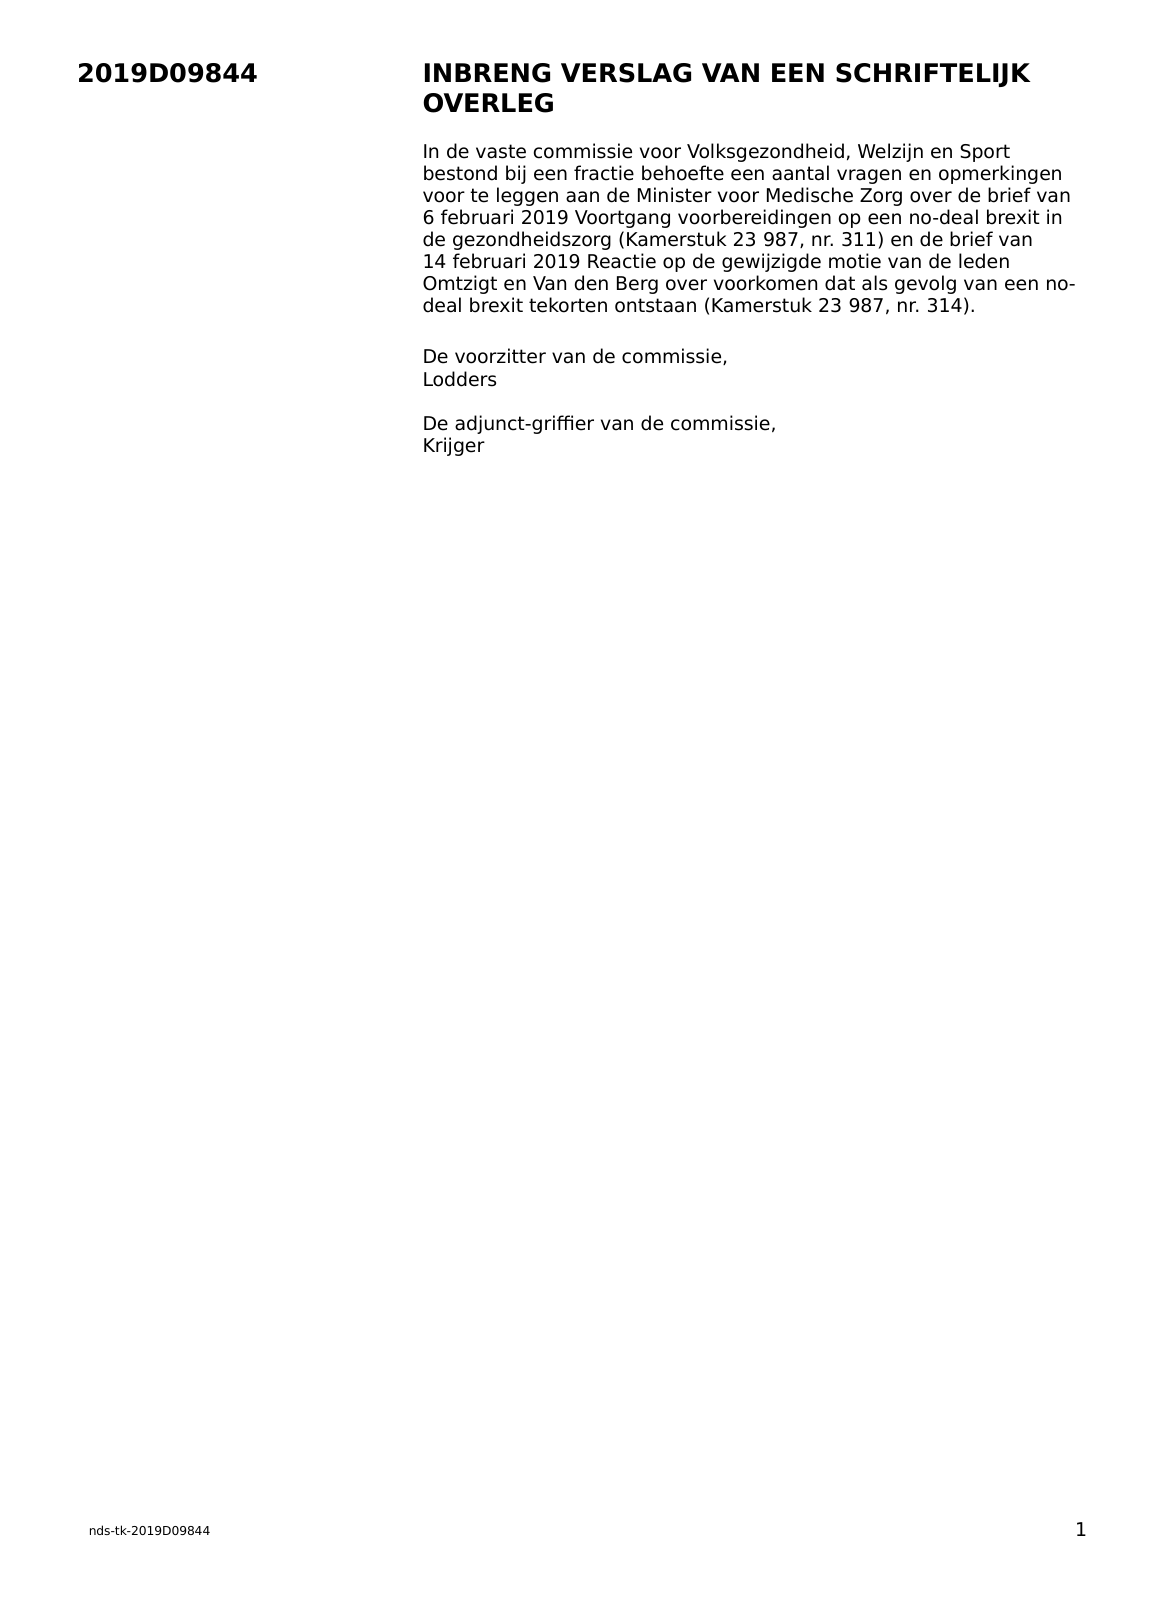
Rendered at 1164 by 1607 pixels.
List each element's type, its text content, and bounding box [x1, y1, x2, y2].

text De voorzitter van de commissie, Lodders [422, 346, 1087, 390]
text 2019D09844 INBRENG VERSLAG VAN EEN SCHRIFTELIJK OVERLEG [77, 59, 1087, 118]
text nds-tk-2019D09844 [88, 1524, 323, 1538]
text De adjunct-griffier van de commissie, Krijger [422, 413, 1087, 457]
text In de vaste commissie voor Volksgezondheid, Welzijn en Sport bestond bij een fractie behoefte een aantal vragen en opmerkingen voor te leggen aan de Minister voor Medische Zorg over de brief van 6 februari 2019 Voortgang voorbereidingen op een no-deal brexit in de gezondheidszorg (Kamerstuk 23 987, nr. 311) en de brief van 14 februari 2019 Reactie op de gewijzigde motie van de leden Omtzigt en Van den Berg over voorkomen dat als gevolg van een no-deal brexit tekorten ontstaan (Kamerstuk 23 987, nr. 314). [422, 141, 1087, 316]
